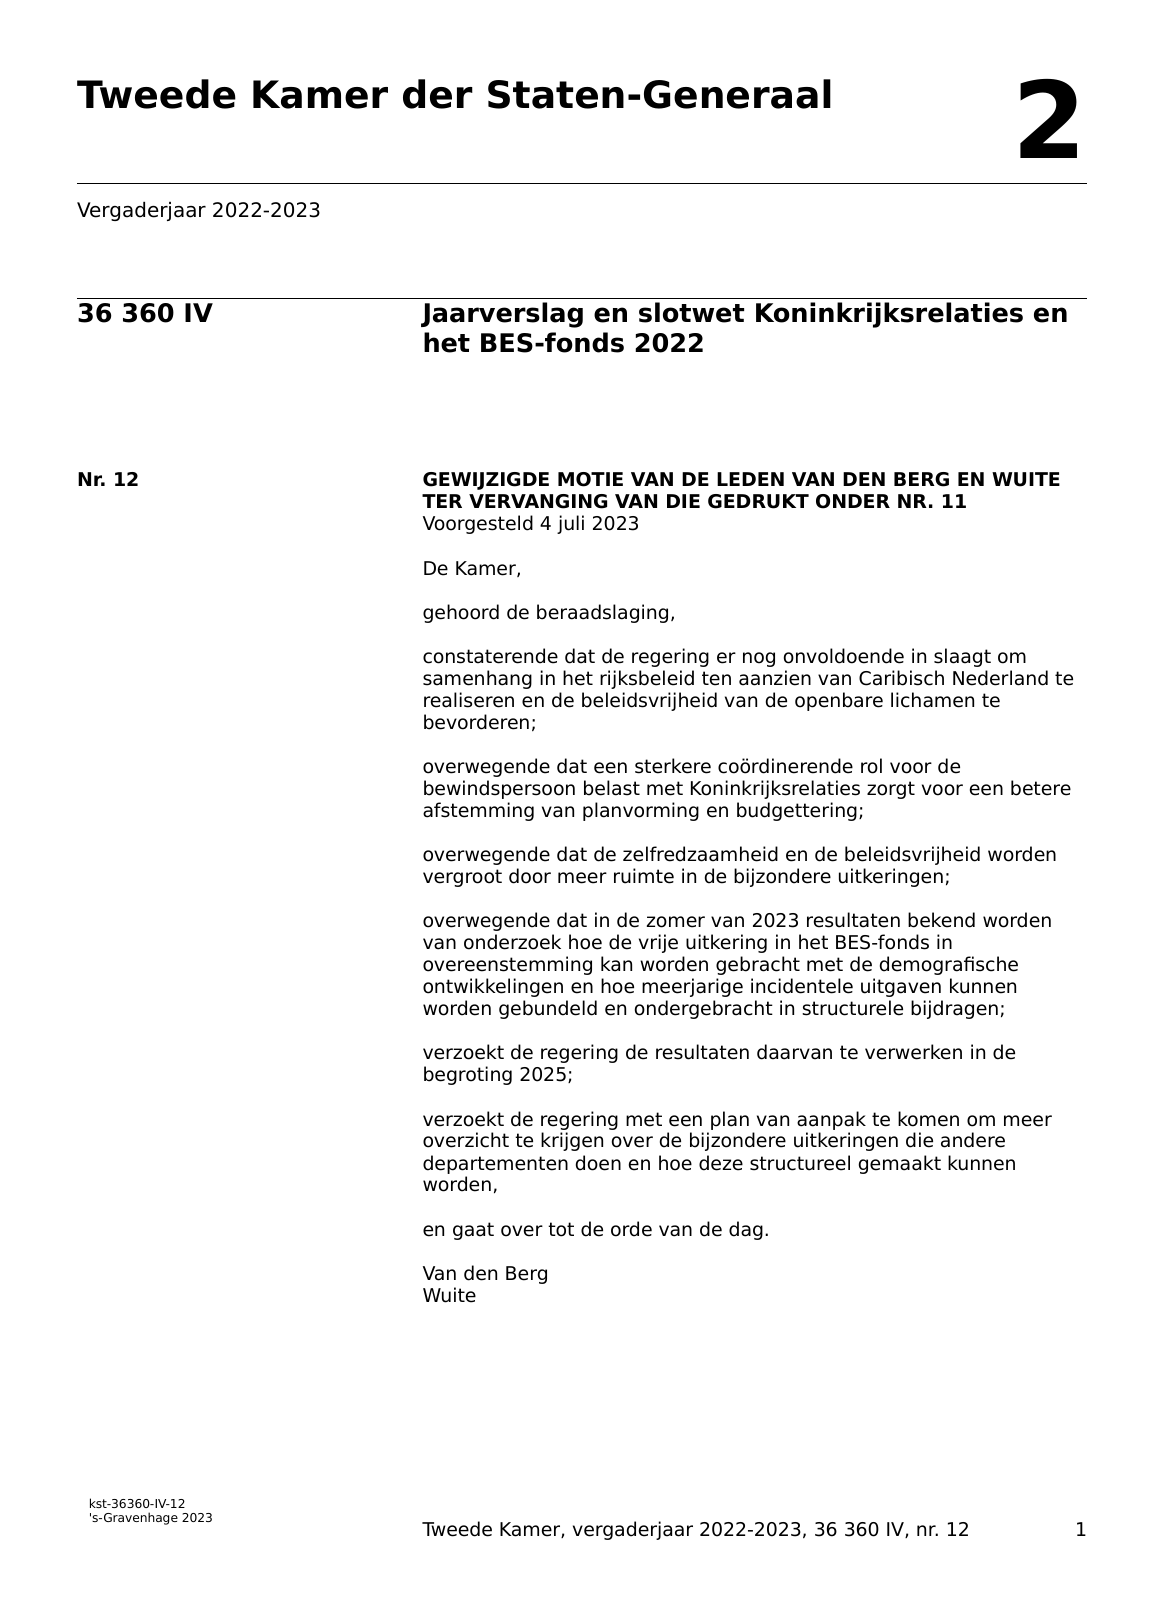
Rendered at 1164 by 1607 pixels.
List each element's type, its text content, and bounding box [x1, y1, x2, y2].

subtitle Nr. 12 GEWIJZIGDE MOTIE VAN DE LEDEN VAN DEN BERG EN WUITE TER VERVANGING VAN DIE GEDRUKT ONDER NR. 11 [77, 469, 1087, 513]
text overwegende dat een sterkere coördinerende rol voor de bewindspersoon belast met Koninkrijksrelaties zorgt voor een betere afstemming van planvorming en budgettering; [422, 756, 1087, 822]
text gehoord de beraadslaging, [422, 602, 1087, 624]
text verzoekt de regering de resultaten daarvan te verwerken in de begroting 2025; [422, 1042, 1087, 1086]
table_cell Vergaderjaar 2022-2023 [77, 184, 1087, 298]
text 's-Gravenhage 2023 [88, 1511, 323, 1525]
subtitle 36 360 IV Jaarverslag en slotwet Koninkrijksrelaties en het BES-fonds 2022 [77, 299, 1087, 358]
text kst-36360-IV-12 [88, 1497, 323, 1511]
text Voorgesteld 4 juli 2023 [422, 513, 1087, 535]
text overwegende dat de zelfredzaamheid en de beleidsvrijheid worden vergroot door meer ruimte in de bijzondere uitkeringen; [422, 844, 1087, 888]
text overwegende dat in de zomer van 2023 resultaten bekend worden van onderzoek hoe de vrije uitkering in het BES-fonds in overeenstemming kan worden gebracht met de demografische ontwikkelingen en hoe meerjarige incidentele uitgaven kunnen worden gebundeld en ondergebracht in structurele bijdragen; [422, 910, 1087, 1020]
text Wuite [422, 1285, 1087, 1307]
text verzoekt de regering met een plan van aanpak te komen om meer overzicht te krijgen over de bijzondere uitkeringen die andere departementen doen en hoe deze structureel gemaakt kunnen worden, [422, 1108, 1087, 1196]
table_header 2 [886, 59, 1087, 183]
text De Kamer, [422, 557, 1087, 579]
text Van den Berg [422, 1263, 1087, 1285]
text constaterende dat de regering er nog onvoldoende in slaagt om samenhang in het rijksbeleid ten aanzien van Caribisch Nederland te realiseren en de beleidsvrijheid van de openbare lichamen te bevorderen; [422, 646, 1087, 734]
text en gaat over tot de orde van de dag. [422, 1218, 1087, 1241]
table_header Tweede Kamer der Staten-Generaal [77, 59, 886, 183]
